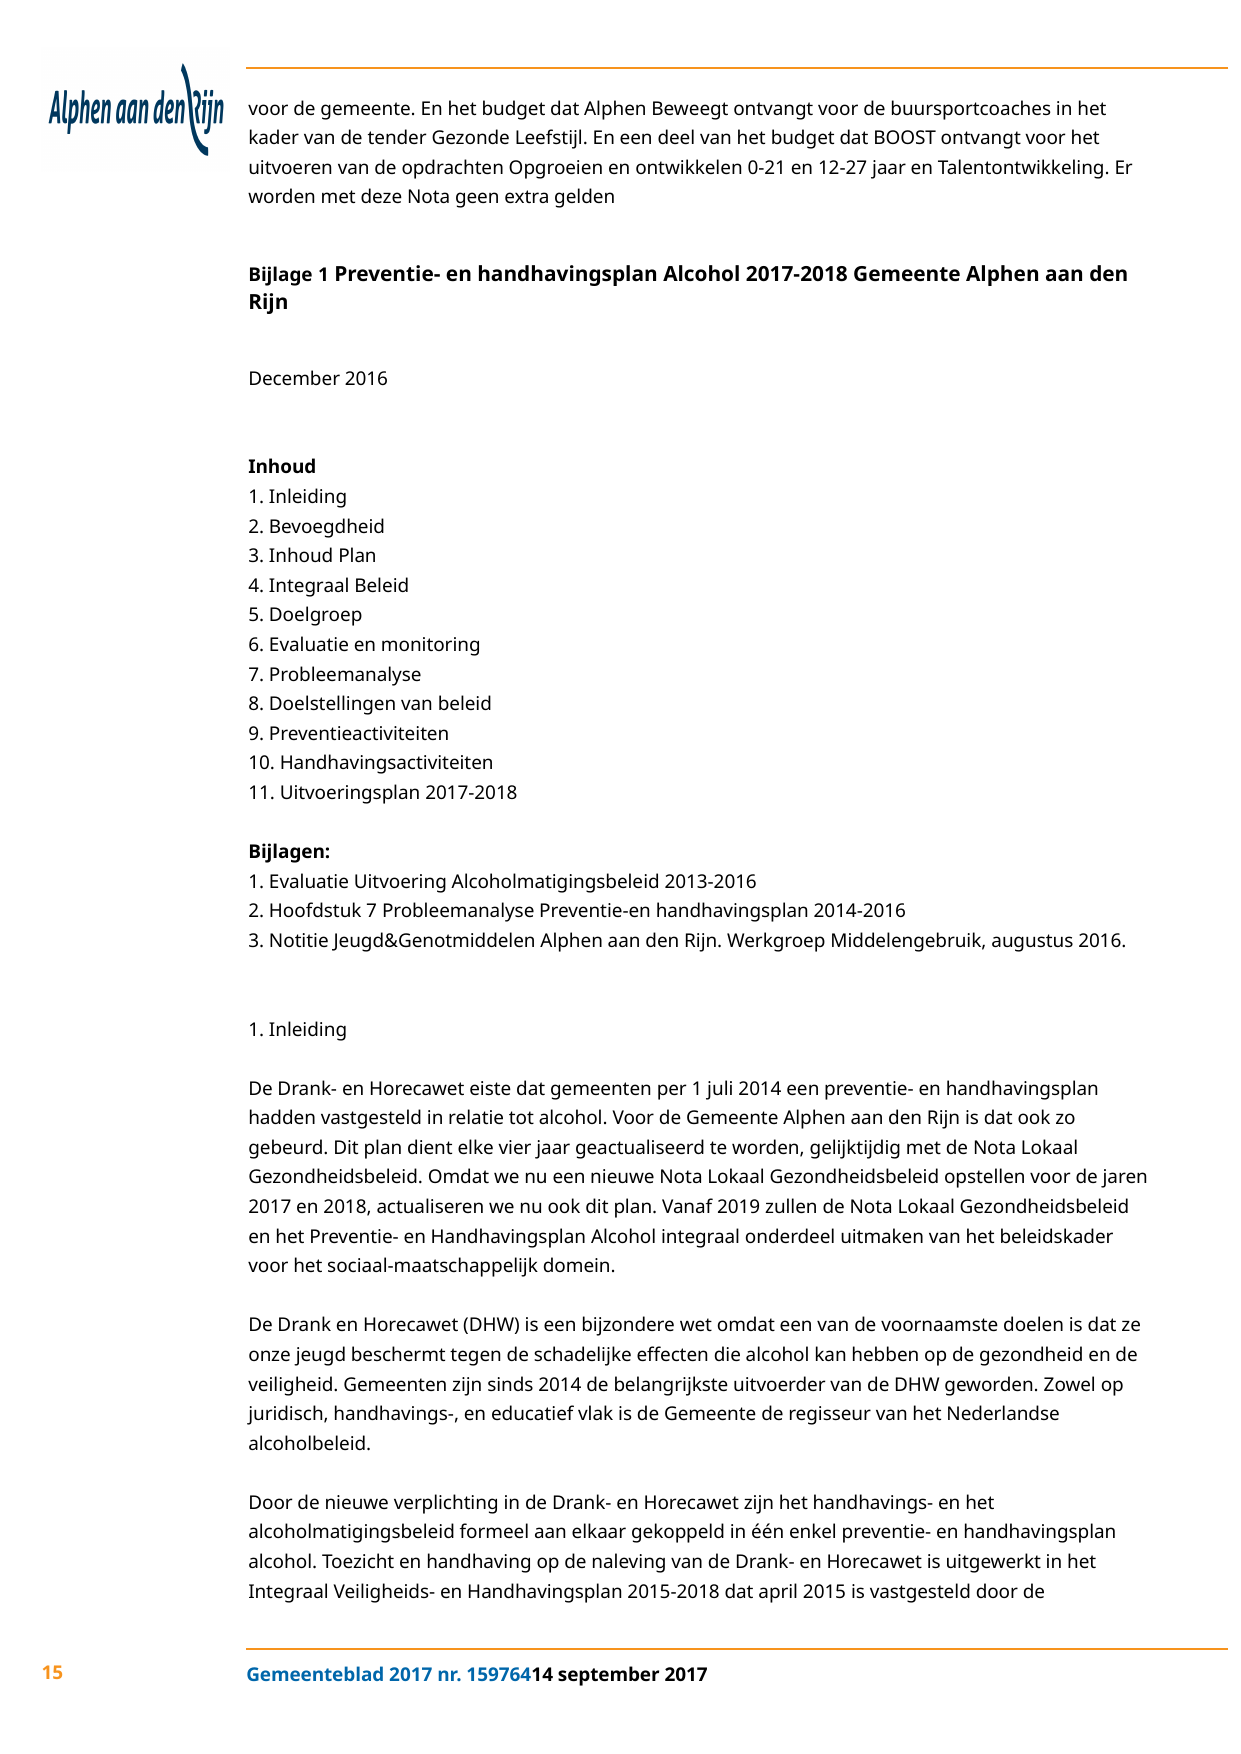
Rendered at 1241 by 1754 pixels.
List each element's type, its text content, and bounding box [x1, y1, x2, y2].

text 6. Evaluatie en monitoring [248, 631, 1152, 657]
text Bijlagen: [248, 838, 1152, 864]
text 8. Doelstellingen van beleid [248, 690, 1152, 716]
text 3. Inhoud Plan [248, 542, 1152, 568]
text December 2016 [248, 365, 1152, 391]
text 3. Notitie Jeugd&Genotmiddelen Alphen aan den Rijn. Werkgroep Middelengebruik, augustus 2016. [248, 927, 1152, 953]
text 2. Bevoegdheid [248, 513, 1152, 538]
text 11. Uitvoeringsplan 2017-2018 [248, 779, 1152, 805]
text 2. Hoofdstuk 7 Probleemanalyse Preventie-en handhavingsplan 2014-2016 [248, 897, 1152, 923]
text 10. Handhavingsactiviteiten [248, 749, 1152, 775]
text Door de nieuwe verplichting in de Drank- en Horecawet zijn het handhavings- en het alcoholmatigingsbeleid formeel aan elkaar gekoppeld in één enkel preventie- en handhavingsplan alcohol. Toezicht en handhaving op de naleving van de Drank- en Horecawet is uitgewerkt in het Integraal Veiligheids- en Handhavingsplan 2015-2018 dat april 2015 is vastgesteld door de [248, 1489, 1152, 1603]
text 5. Doelgroep [248, 602, 1152, 627]
picture [41, 47, 231, 172]
text 1. Evaluatie Uitvoering Alcoholmatigingsbeleid 2013-2016 [248, 868, 1152, 893]
text 9. Preventieactiviteiten [248, 720, 1152, 746]
text 7. Probleemanalyse [248, 661, 1152, 686]
text voor de gemeente. En het budget dat Alphen Beweegt ontvangt voor de buursportcoaches in het kader van de tender Gezonde Leefstijl. En een deel van het budget dat BOOST ontvangt voor het uitvoeren van de opdrachten Opgroeien en ontwikkelen 0-21 en 12-27 jaar en Talentontwikkeling. Er worden met deze Nota geen extra gelden [248, 95, 1152, 209]
text 1. Inleiding [248, 483, 1152, 509]
text Inhoud [248, 454, 1152, 479]
text 4. Integraal Beleid [248, 572, 1152, 598]
text De Drank- en Horecawet eiste dat gemeenten per 1 juli 2014 een preventie- en handhavingsplan hadden vastgesteld in relatie tot alcohol. Voor de Gemeente Alphen aan den Rijn is dat ook zo gebeurd. Dit plan dient elke vier jaar geactualiseerd te worden, gelijktijdig met de Nota Lokaal Gezondheidsbeleid. Omdat we nu een nieuwe Nota Lokaal Gezondheidsbeleid opstellen voor de jaren 2017 en 2018, actualiseren we nu ook dit plan. Vanaf 2019 zullen de Nota Lokaal Gezondheidsbeleid en het Preventie- en Handhavingsplan Alcohol integraal onderdeel uitmaken van het beleidskader voor het sociaal-maatschappelijk domein. [248, 1075, 1152, 1278]
text Bijlage 1 Preventie- en handhavingsplan Alcohol 2017-2018 Gemeente Alphen aan den Rijn [248, 259, 1152, 316]
text 1. Inleiding [248, 1016, 1152, 1041]
text De Drank en Horecawet (DHW) is een bijzondere wet omdat een van de voornaamste doelen is dat ze onze jeugd beschermt tegen de schadelijke effecten die alcohol kan hebben op de gezondheid en de veiligheid. Gemeenten zijn sinds 2014 de belangrijkste uitvoerder van de DHW geworden. Zowel op juridisch, handhavings-, en educatief vlak is de Gemeente de regisseur van het Nederlandse alcoholbeleid. [248, 1312, 1152, 1456]
